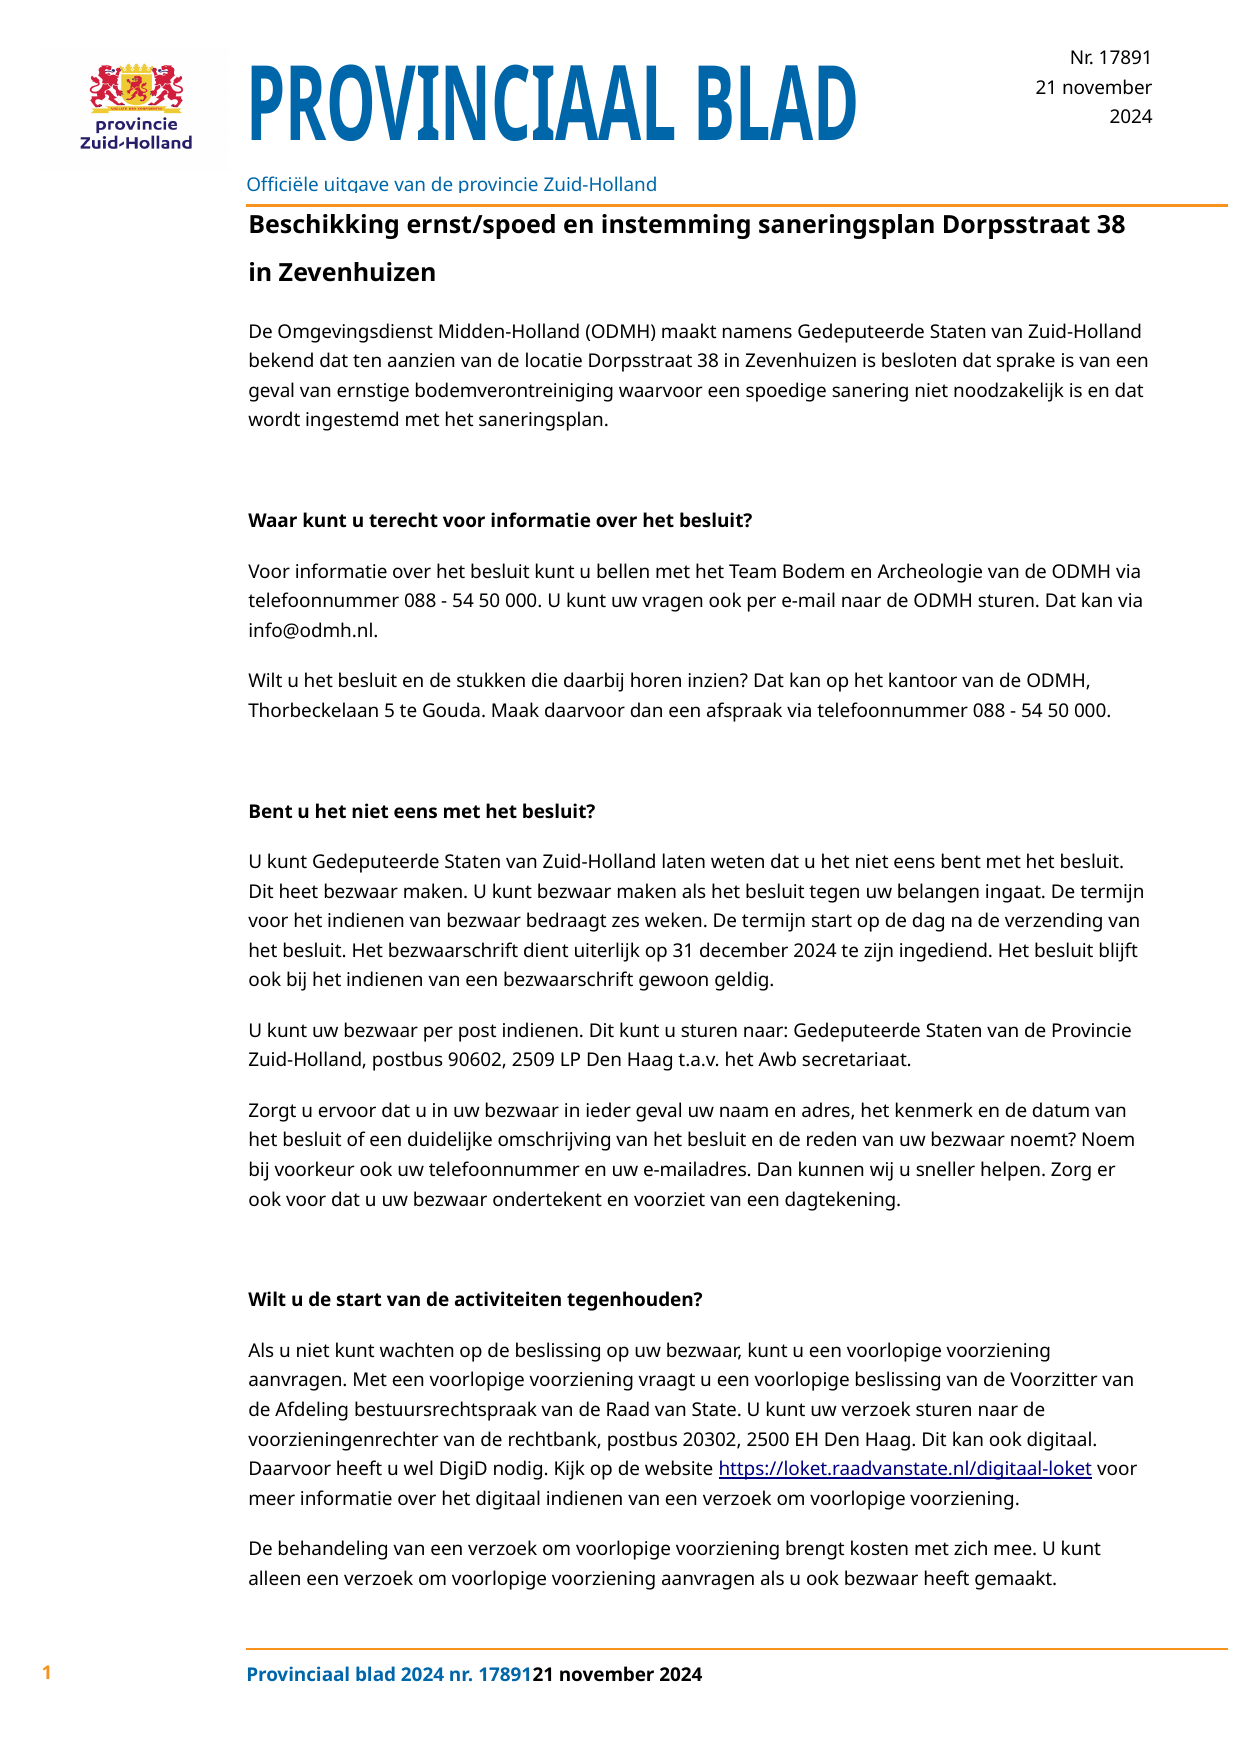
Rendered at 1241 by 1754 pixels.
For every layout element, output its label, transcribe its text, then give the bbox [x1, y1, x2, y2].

text U kunt uw bezwaar per post indienen. Dit kunt u sturen naar: Gedeputeerde Staten van de Provincie Zuid-Holland, postbus 90602, 2509 LP Den Haag t.a.v. het Awb secretariaat. [248, 1017, 1152, 1072]
text Beschikking ernst/spoed en instemming saneringsplan Dorpsstraat 38 in Zevenhuizen [248, 207, 1152, 288]
picture [41, 47, 231, 172]
text Wilt u het besluit en de stukken die daarbij horen inzien? Dat kan op het kantoor van de ODMH, Thorbeckelaan 5 te Gouda. Maak daarvoor dan een afspraak via telefoonnummer 088 - 54 50 000. [248, 667, 1152, 723]
text Als u niet kunt wachten op de beslissing op uw bezwaar, kunt u een voorlopige voorziening aanvragen. Met een voorlopige voorziening vraagt u een voorlopige beslissing van de Voorzitter van de Afdeling bestuursrechtspraak van de Raad van State. U kunt uw verzoek sturen naar de voorzieningenrechter van de rechtbank, postbus 20302, 2500 EH Den Haag. Dit kan ook digitaal. Daarvoor heeft u wel DigiD nodig. Kijk op de website https://loket.raadvanstate.nl/digitaal-loket voor meer informatie over het digitaal indienen van een verzoek om voorlopige voorziening. [248, 1337, 1152, 1511]
text De Omgevingsdienst Midden-Holland (ODMH) maakt namens Gedeputeerde Staten van Zuid-Holland bekend dat ten aanzien van de locatie Dorpsstraat 38 in Zevenhuizen is besloten dat sprake is van een geval van ernstige bodemverontreiniging waarvoor een spoedige sanering niet noodzakelijk is en dat wordt ingestemd met het saneringsplan. [248, 318, 1152, 432]
text Voor informatie over het besluit kunt u bellen met het Team Bodem en Archeologie van de ODMH via telefoonnummer 088 - 54 50 000. U kunt uw vragen ook per e-mail naar de ODMH sturen. Dat kan via info@odmh.nl. [248, 558, 1152, 643]
text Waar kunt u terecht voor informatie over het besluit? [248, 507, 1152, 533]
text Bent u het niet eens met het besluit? [248, 798, 1152, 824]
text U kunt Gedeputeerde Staten van Zuid-Holland laten weten dat u het niet eens bent met het besluit. Dit heet bezwaar maken. U kunt bezwaar maken als het besluit tegen uw belangen ingaat. De termijn voor het indienen van bezwaar bedraagt zes weken. De termijn start op de dag na de verzending van het besluit. Het bezwaarschrift dient uiterlijk op 31 december 2024 te zijn ingediend. Het besluit blijft ook bij het indienen van een bezwaarschrift gewoon geldig. [248, 848, 1152, 992]
text Wilt u de start van de activiteiten tegenhouden? [248, 1287, 1152, 1312]
text De behandeling van een verzoek om voorlopige voorziening brengt kosten met zich mee. U kunt alleen een verzoek om voorlopige voorziening aanvragen als u ook bezwaar heeft gemaakt. [248, 1535, 1152, 1591]
text Zorgt u ervoor dat u in uw bezwaar in ieder geval uw naam en adres, het kenmerk en de datum van het besluit of een duidelijke omschrijving van het besluit en de reden van uw bezwaar noemt? Noem bij voorkeur ook uw telefoonnummer en uw e-mailadres. Dan kunnen wij u sneller helpen. Zorg er ook voor dat u uw bezwaar ondertekent en voorziet van een dagtekening. [248, 1097, 1152, 1212]
